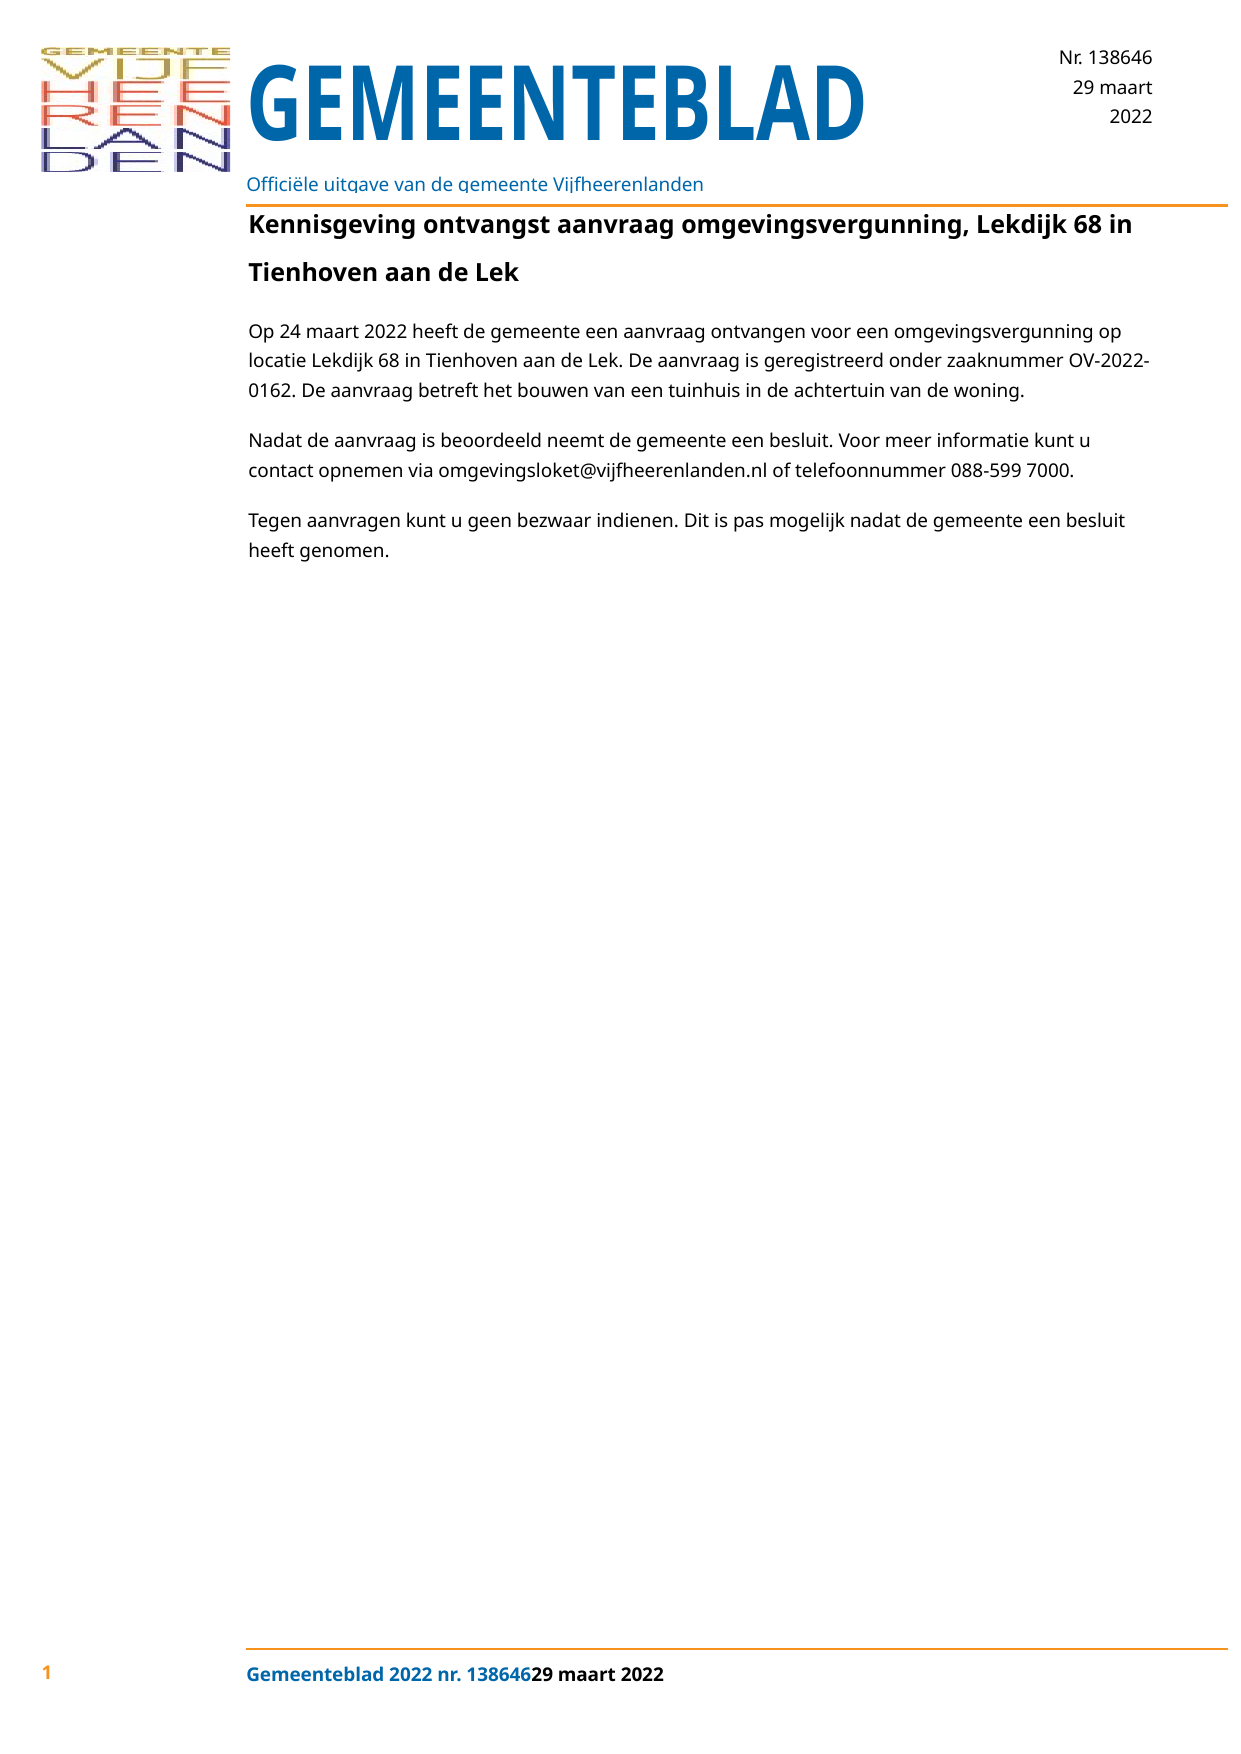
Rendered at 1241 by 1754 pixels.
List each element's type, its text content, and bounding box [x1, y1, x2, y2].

picture [41, 47, 231, 172]
text Op 24 maart 2022 heeft de gemeente een aanvraag ontvangen voor een omgevingsvergunning op locatie Lekdijk 68 in Tienhoven aan de Lek. De aanvraag is geregistreerd onder zaaknummer OV-2022-0162. De aanvraag betreft het bouwen van een tuinhuis in de achtertuin van de woning. [248, 318, 1152, 403]
text Kennisgeving ontvangst aanvraag omgevingsvergunning, Lekdijk 68 in Tienhoven aan de Lek [248, 207, 1152, 288]
text Tegen aanvragen kunt u geen bezwaar indienen. Dit is pas mogelijk nadat de gemeente een besluit heeft genomen. [248, 507, 1152, 563]
text Nadat de aanvraag is beoordeeld neemt de gemeente een besluit. Voor meer informatie kunt u contact opnemen via omgevingsloket@vijfheerenlanden.nl of telefoonnummer 088-599 7000. [248, 427, 1152, 483]
